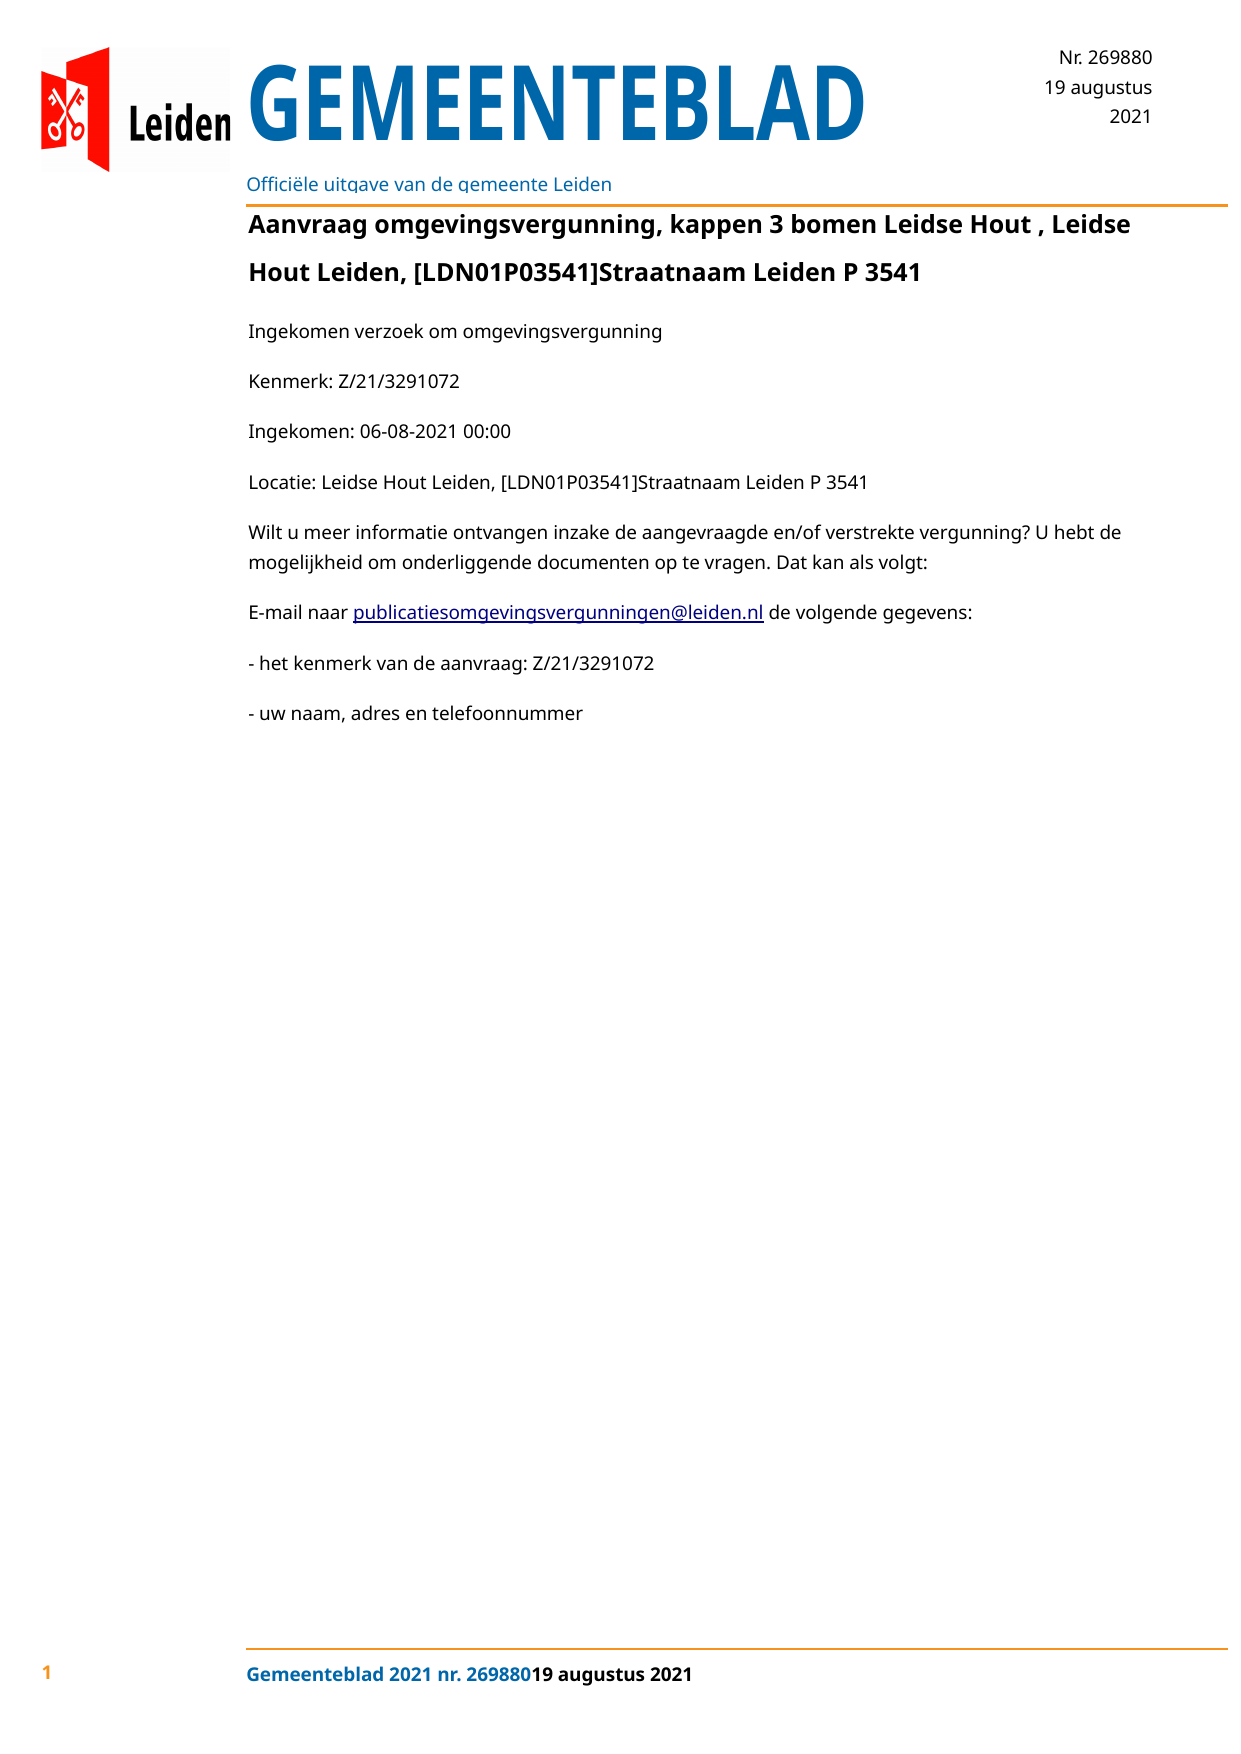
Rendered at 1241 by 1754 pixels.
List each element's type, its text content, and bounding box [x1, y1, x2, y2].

text - uw naam, adres en telefoonnummer [248, 700, 1152, 726]
text Wilt u meer informatie ontvangen inzake de aangevraagde en/of verstrekte vergunning? U hebt de mogelijkheid om onderliggende documenten op te vragen. Dat kan als volgt: [248, 519, 1152, 575]
picture [41, 47, 231, 172]
text Aanvraag omgevingsvergunning, kappen 3 bomen Leidse Hout , Leidse Hout Leiden, [LDN01P03541]Straatnaam Leiden P 3541 [248, 207, 1152, 288]
text E-mail naar publicatiesomgevingsvergunningen@leiden.nl de volgende gegevens: [248, 599, 1152, 625]
text Kenmerk: Z/21/3291072 [248, 368, 1152, 394]
text Ingekomen: 06-08-2021 00:00 [248, 419, 1152, 444]
text Locatie: Leidse Hout Leiden, [LDN01P03541]Straatnaam Leiden P 3541 [248, 469, 1152, 495]
text - het kenmerk van de aanvraag: Z/21/3291072 [248, 650, 1152, 676]
text Ingekomen verzoek om omgevingsvergunning [248, 318, 1152, 344]
